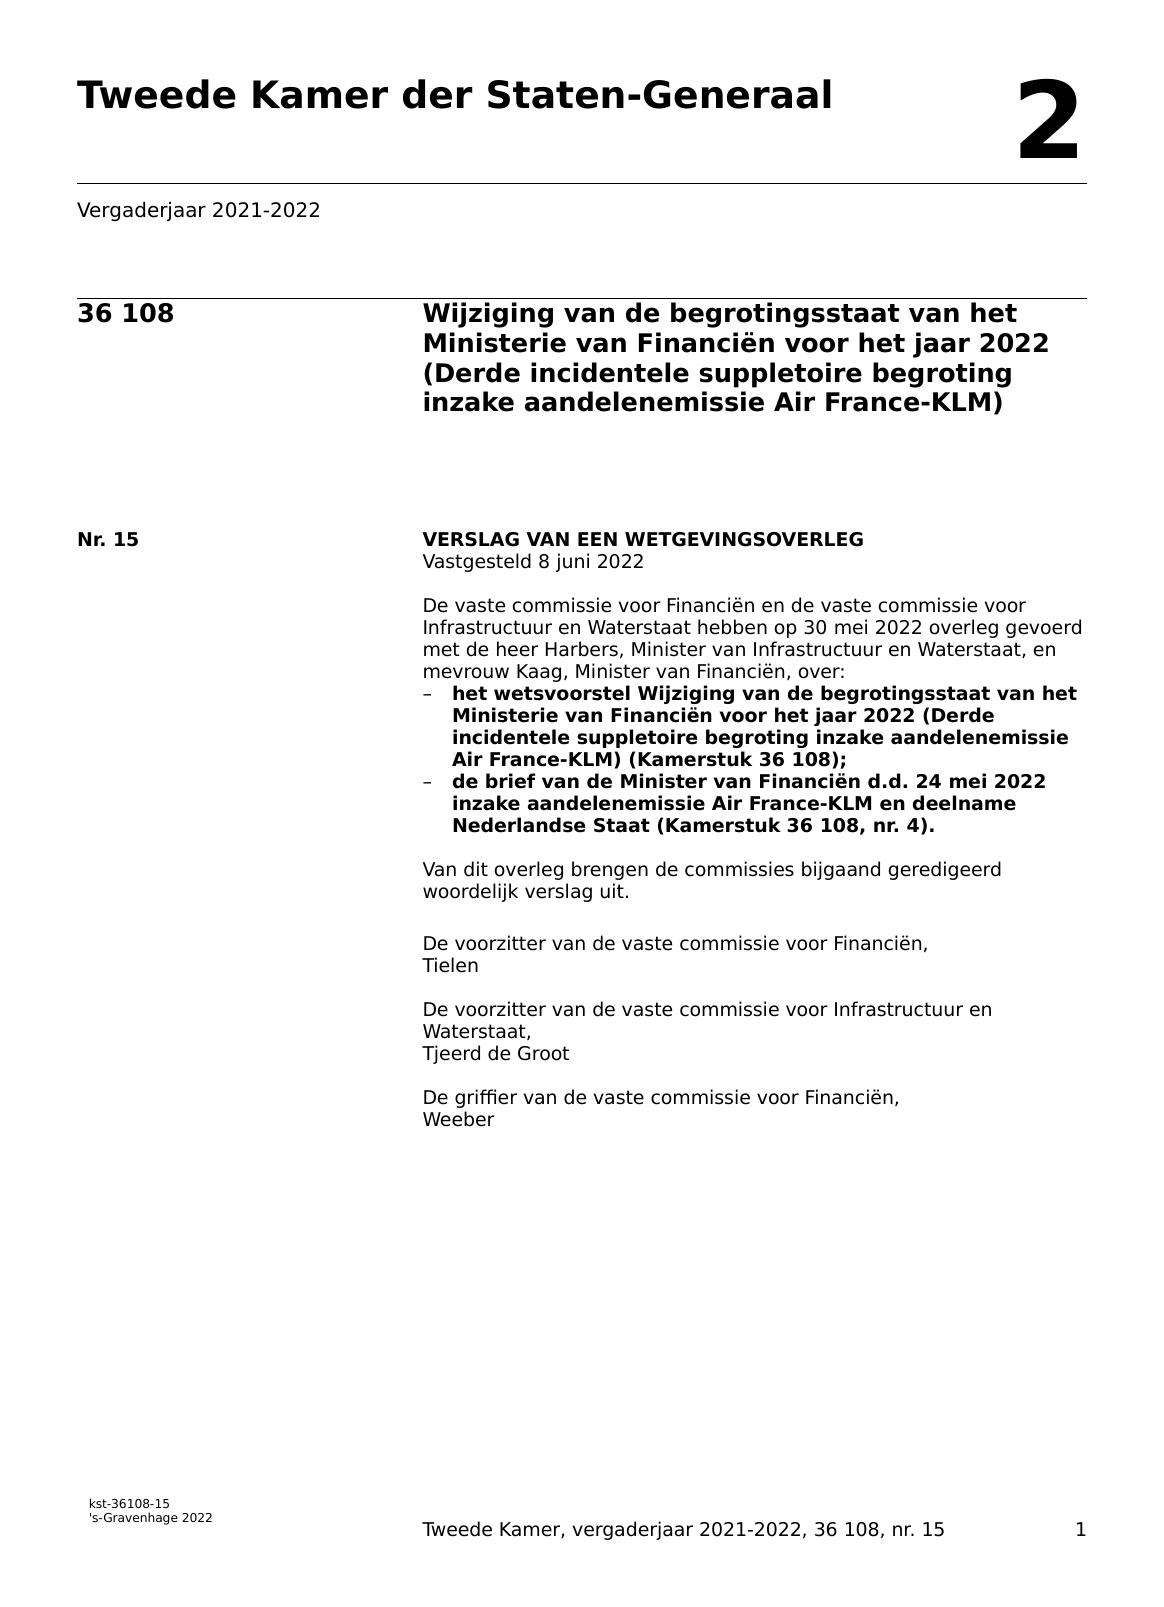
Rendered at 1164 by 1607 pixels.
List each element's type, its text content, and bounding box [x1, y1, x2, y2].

table_header 2 [886, 59, 1087, 183]
text 's-Gravenhage 2022 [88, 1511, 323, 1525]
text – de brief van de Minister van Financiën d.d. 24 mei 2022 inzake aandelenemissie Air France-KLM en deelname Nederlandse Staat (Kamerstuk 36 108, nr. 4). [422, 771, 1087, 837]
text De voorzitter van de vaste commissie voor Infrastructuur en Waterstaat, Tjeerd de Groot [422, 999, 1087, 1065]
text Van dit overleg brengen de commissies bijgaand geredigeerd woordelijk verslag uit. [422, 859, 1087, 903]
text Vastgesteld 8 juni 2022 [422, 551, 1087, 573]
text – het wetsvoorstel Wijziging van de begrotingsstaat van het Ministerie van Financiën voor het jaar 2022 (Derde incidentele suppletoire begroting inzake aandelenemissie Air France-KLM) (Kamerstuk 36 108); [422, 683, 1087, 771]
text De griffier van de vaste commissie voor Financiën, Weeber [422, 1087, 1087, 1131]
text De voorzitter van de vaste commissie voor Financiën, Tielen [422, 933, 1087, 977]
table_header Tweede Kamer der Staten-Generaal [77, 59, 886, 183]
text De vaste commissie voor Financiën en de vaste commissie voor Infrastructuur en Waterstaat hebben op 30 mei 2022 overleg gevoerd met de heer Harbers, Minister van Infrastructuur en Waterstaat, en mevrouw Kaag, Minister van Financiën, over: [422, 595, 1087, 683]
subtitle Nr. 15 VERSLAG VAN EEN WETGEVINGSOVERLEG [77, 529, 1087, 551]
table_cell Vergaderjaar 2021-2022 [77, 184, 1087, 298]
subtitle 36 108 Wijziging van de begrotingsstaat van het Ministerie van Financiën voor het jaar 2022 (Derde incidentele suppletoire begroting inzake aandelenemissie Air France-KLM) [77, 299, 1087, 418]
text kst-36108-15 [88, 1497, 323, 1511]
